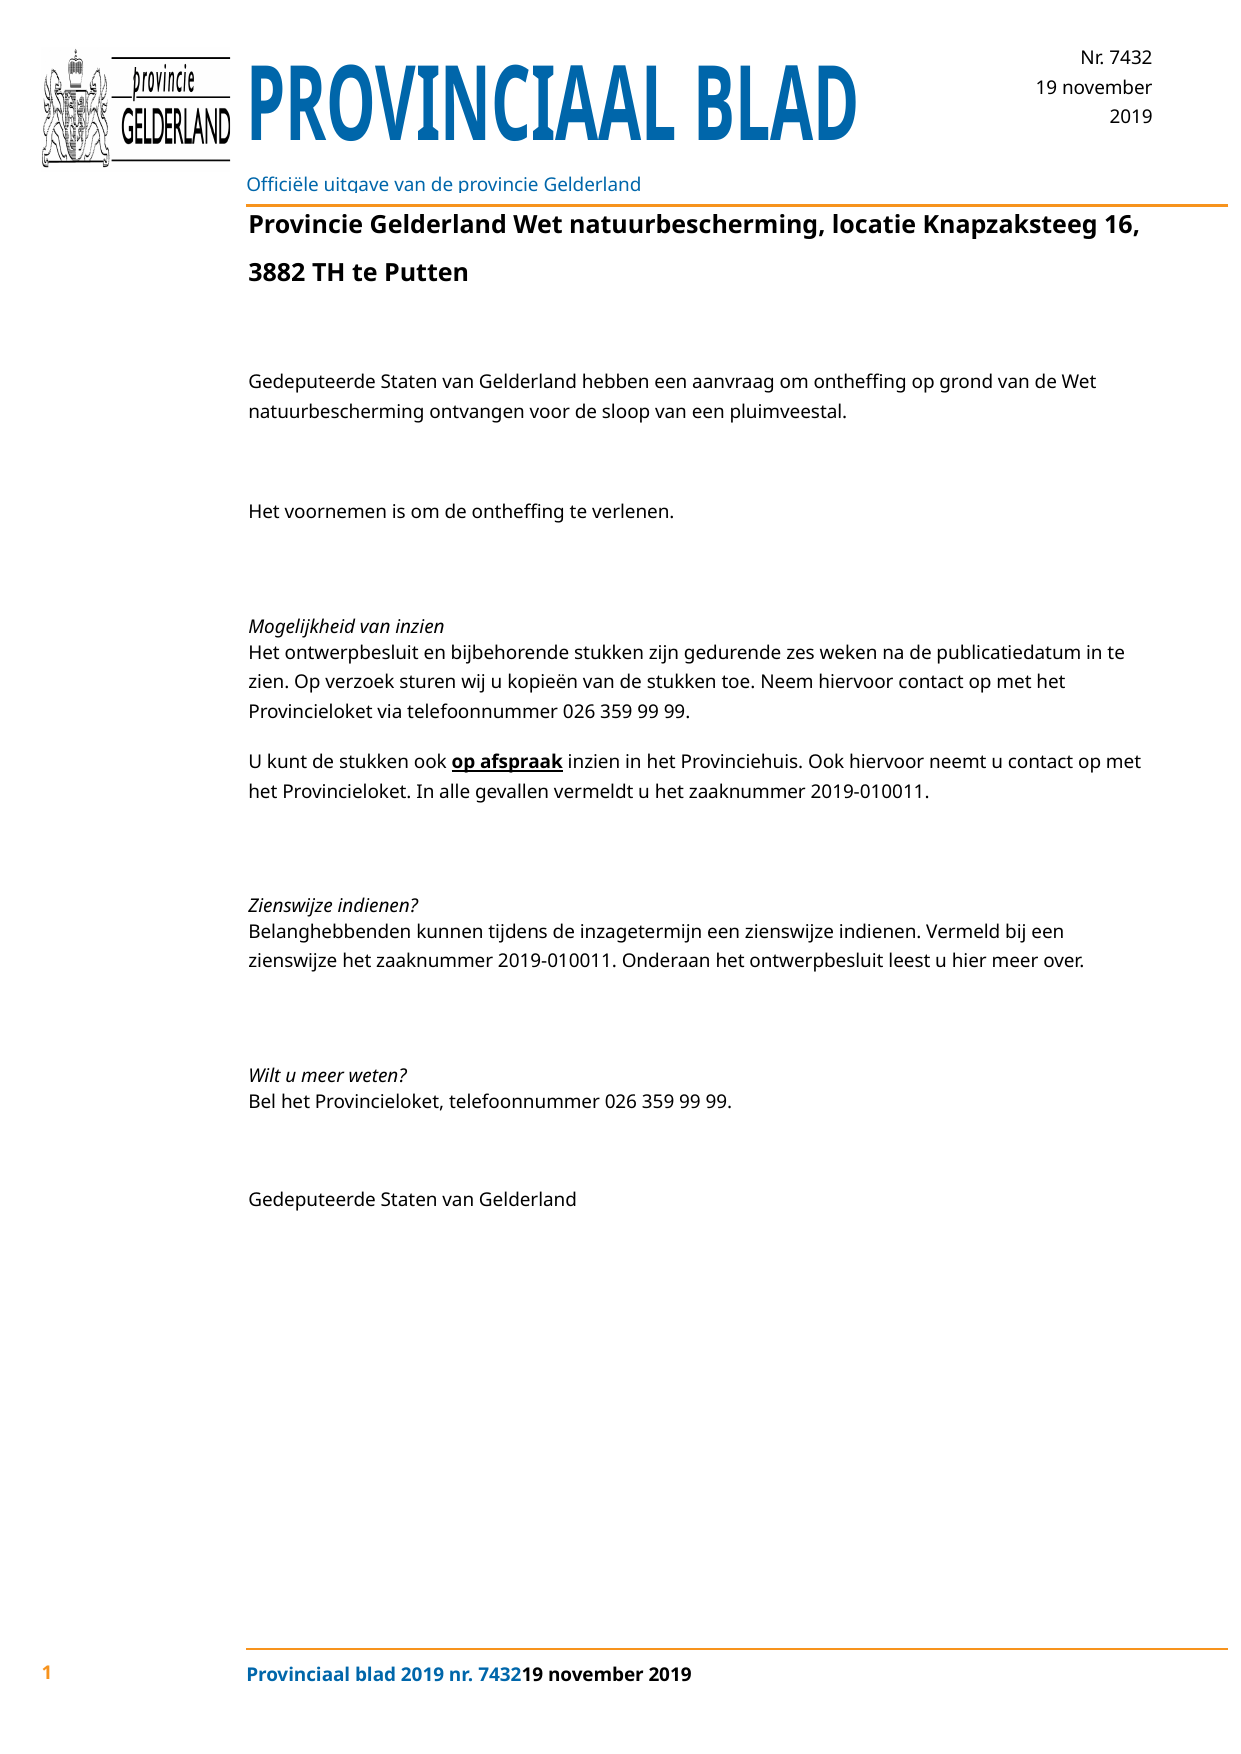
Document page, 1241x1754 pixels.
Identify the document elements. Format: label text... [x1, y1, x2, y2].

text Gedeputeerde Staten van Gelderland hebben een aanvraag om ontheffing op grond van de Wet natuurbescherming ontvangen voor de sloop van een pluimveestal. [248, 368, 1152, 424]
picture [41, 47, 231, 172]
text Mogelijkheid van inzien [248, 613, 1152, 639]
text Wilt u meer weten? [248, 1062, 1152, 1088]
text Het voornemen is om de ontheffing te verlenen. [248, 499, 1152, 524]
text Bel het Provincieloket, telefoonnummer 026 359 99 99. [248, 1088, 1152, 1113]
text Gedeputeerde Staten van Gelderland [248, 1186, 1152, 1212]
text Belanghebbenden kunnen tijdens de inzagetermijn een zienswijze indienen. Vermeld bij een zienswijze het zaaknummer 2019-010011. Onderaan het ontwerpbesluit leest u hier meer over. [248, 918, 1152, 973]
text U kunt de stukken ook op afspraak inzien in het Provinciehuis. Ook hiervoor neemt u contact op met het Provincieloket. In alle gevallen vermeldt u het zaaknummer 2019-010011. [248, 748, 1152, 804]
text Zienswijze indienen? [248, 892, 1152, 918]
text Provincie Gelderland Wet natuurbescherming, locatie Knapzaksteeg 16, 3882 TH te Putten [248, 207, 1152, 288]
text Het ontwerpbesluit en bijbehorende stukken zijn gedurende zes weken na de publicatiedatum in te zien. Op verzoek sturen wij u kopieën van de stukken toe. Neem hiervoor contact op met het Provincieloket via telefoonnummer 026 359 99 99. [248, 639, 1152, 724]
